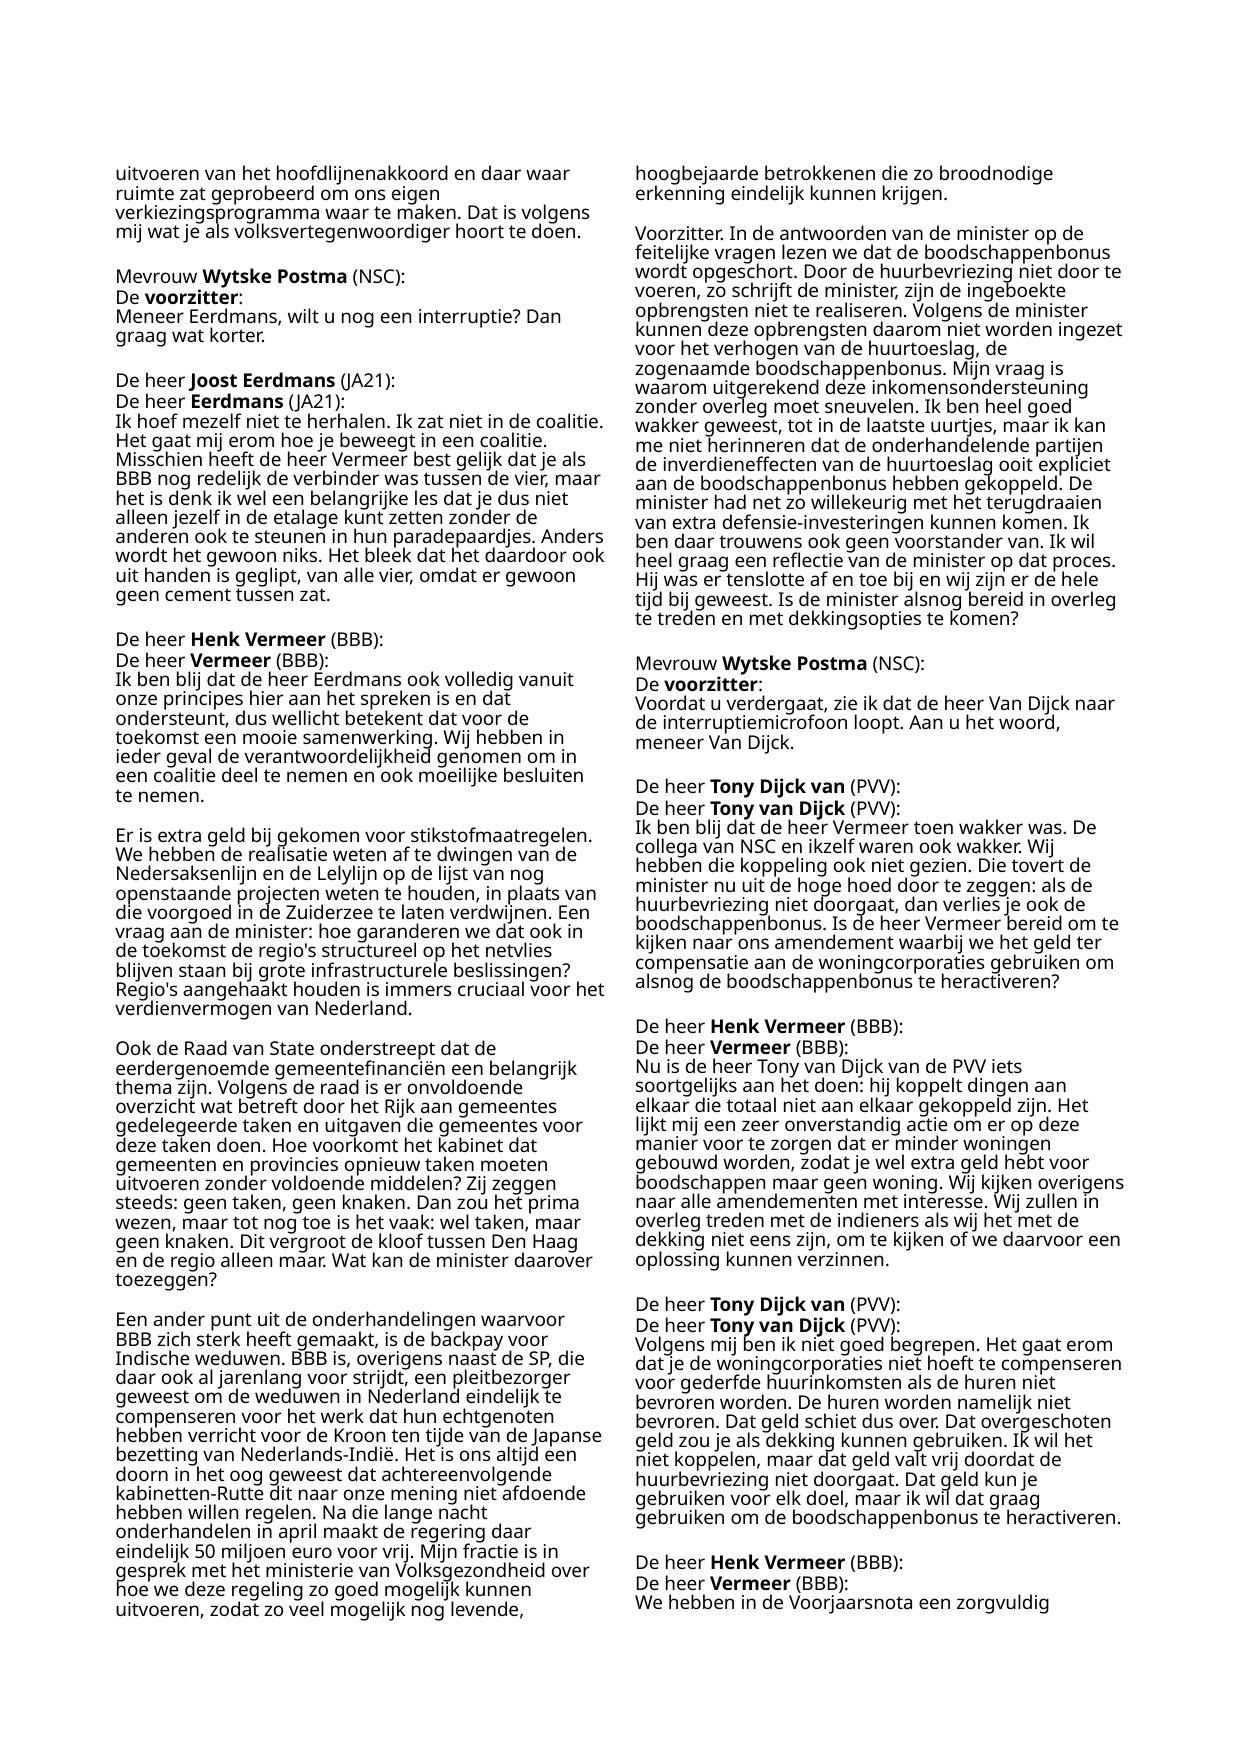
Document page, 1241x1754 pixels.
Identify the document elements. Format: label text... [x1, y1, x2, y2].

text De heer Henk Vermeer (BBB): [635, 1013, 1125, 1039]
text Ik ben blij dat de heer Vermeer toen wakker was. De collega van NSC en ikzelf waren ook wakker. Wij hebben die koppeling ook niet gezien. Die tovert de minister nu uit de hoge hoed door te zeggen: als de huurbevriezing niet doorgaat, dan verlies je ook de boodschappenbonus. Is de heer Vermeer bereid om te kijken naar ons amendement waarbij we het geld ter compensatie aan de woningcorporaties gebruiken om alsnog de boodschappenbonus te heractiveren? [635, 819, 1125, 992]
text De heer Tony Dijck van (PVV): [635, 774, 1125, 799]
text Ook de Raad van State onderstreept dat de eerdergenoemde gemeentefinanciën een belangrijk thema zijn. Volgens de raad is er onvoldoende overzicht wat betreft door het Rijk aan gemeentes gedelegeerde taken en uitgaven die gemeentes voor deze taken doen. Hoe voorkomt het kabinet dat gemeenten en provincies opnieuw taken moeten uitvoeren zonder voldoende middelen? Zij zeggen steeds: geen taken, geen knaken. Dan zou het prima wezen, maar tot nog toe is het vaak: wel taken, maar geen knaken. Dit vergroot de kloof tussen Den Haag en de regio alleen maar. Wat kan de minister daarover toezeggen? [115, 1040, 605, 1291]
text De heer Henk Vermeer (BBB): [115, 626, 605, 652]
text De heer Eerdmans (JA21): [115, 393, 605, 413]
text Er is extra geld bij gekomen voor stikstofmaatregelen. We hebben de realisatie weten af te dwingen van de Nedersaksenlijn en de Lelylijn op de lijst van nog openstaande projecten weten te houden, in plaats van die voorgoed in de Zuiderzee te laten verdwijnen. Een vraag aan de minister: hoe garanderen we dat ook in de toekomst de regio's structureel op het netvlies blijven staan bij grote infrastructurele beslissingen? Regio's aangehaakt houden is immers cruciaal voor het verdienvermogen van Nederland. [115, 827, 605, 1019]
text Mevrouw Wytske Postma (NSC): [635, 650, 1125, 676]
text Ik ben blij dat de heer Eerdmans ook volledig vanuit onze principes hier aan het spreken is en dat ondersteunt, dus wellicht betekent dat voor de toekomst een mooie samenwerking. Wij hebben in ieder geval de verantwoordelijkheid genomen om in een coalitie deel te nemen en ook moeilijke besluiten te nemen. [115, 671, 605, 806]
text De heer Vermeer (BBB): [635, 1575, 1125, 1594]
text De voorzitter: [635, 676, 1125, 695]
text Nu is de heer Tony van Dijck van de PVV iets soortgelijks aan het doen: hij koppelt dingen aan elkaar die totaal niet aan elkaar gekoppeld zijn. Het lijkt mij een zeer onverstandig actie om er op deze manier voor te zorgen dat er minder woningen gebouwd worden, zodat je wel extra geld hebt voor boodschappen maar geen woning. Wij kijken overigens naar alle amendementen met interesse. Wij zullen in overleg treden met de indieners als wij het met de dekking niet eens zijn, om te kijken of we daarvoor een oplossing kunnen verzinnen. [635, 1058, 1125, 1270]
text De heer Tony Dijck van (PVV): [635, 1291, 1125, 1317]
text Mevrouw Wytske Postma (NSC): [115, 263, 605, 289]
text De voorzitter: [115, 289, 605, 308]
text De heer Joost Eerdmans (JA21): [115, 368, 605, 393]
text De heer Tony van Dijck (PVV): [635, 1317, 1125, 1336]
text De heer Vermeer (BBB): [115, 652, 605, 671]
text uitvoeren van het hoofdlijnenakkoord en daar waar ruimte zat geprobeerd om ons eigen verkiezingsprogramma waar te maken. Dat is volgens mij wat je als volksvertegenwoordiger hoort te doen. [115, 165, 605, 242]
text Volgens mij ben ik niet goed begrepen. Het gaat erom dat je de woningcorporaties niet hoeft te compenseren voor gederfde huurinkomsten als de huren niet bevroren worden. De huren worden namelijk niet bevroren. Dat geld schiet dus over. Dat overgeschoten geld zou je als dekking kunnen gebruiken. Ik wil het niet koppelen, maar dat geld valt vrij doordat de huurbevriezing niet doorgaat. Dat geld kun je gebruiken voor elk doel, maar ik wil dat graag gebruiken om de boodschappenbonus te heractiveren. [635, 1336, 1125, 1528]
text Een ander punt uit de onderhandelingen waarvoor BBB zich sterk heeft gemaakt, is de backpay voor Indische weduwen. BBB is, overigens naast de SP, die daar ook al jarenlang voor strijdt, een pleitbezorger geweest om de weduwen in Nederland eindelijk te compenseren voor het werk dat hun echtgenoten hebben verricht voor de Kroon ten tijde van de Japanse bezetting van Nederlands-Indië. Het is ons altijd een doorn in het oog geweest dat achtereenvolgende kabinetten-Rutte dit naar onze mening niet afdoende hebben willen regelen. Na die lange nacht onderhandelen in april maakt de regering daar eindelijk 50 miljoen euro voor vrij. Mijn fractie is in gesprek met het ministerie van Volksgezondheid over hoe we deze regeling zo goed mogelijk kunnen uitvoeren, zodat zo veel mogelijk nog levende, [115, 1311, 605, 1620]
text Meneer Eerdmans, wilt u nog een interruptie? Dan graag wat korter. [115, 308, 605, 347]
text De heer Henk Vermeer (BBB): [635, 1549, 1125, 1575]
text We hebben in de Voorjaarsnota een zorgvuldig [635, 1594, 1125, 1614]
text De heer Vermeer (BBB): [635, 1039, 1125, 1058]
text De heer Tony van Dijck (PVV): [635, 799, 1125, 819]
text Voorzitter. In de antwoorden van de minister op de feitelijke vragen lezen we dat de boodschappenbonus wordt opgeschort. Door de huurbevriezing niet door te voeren, zo schrijft de minister, zijn de ingeboekte opbrengsten niet te realiseren. Volgens de minister kunnen deze opbrengsten daarom niet worden ingezet voor het verhogen van de huurtoeslag, de zogenaamde boodschappenbonus. Mijn vraag is waarom uitgerekend deze inkomensondersteuning zonder overleg moet sneuvelen. Ik ben heel goed wakker geweest, tot in de laatste uurtjes, maar ik kan me niet herinneren dat de onderhandelende partijen de inverdieneffecten van de huurtoeslag ooit expliciet aan de boodschappenbonus hebben gekoppeld. De minister had net zo willekeurig met het terugdraaien van extra defensie-investeringen kunnen komen. Ik ben daar trouwens ook geen voorstander van. Ik wil heel graag een reflectie van de minister op dat proces. Hij was er tenslotte af en toe bij en wij zijn er de hele tijd bij geweest. Is de minister alsnog bereid in overleg te treden en met dekkingsopties te komen? [635, 224, 1125, 629]
text hoogbejaarde betrokkenen die zo broodnodige erkenning eindelijk kunnen krijgen. [635, 165, 1125, 204]
text Ik hoef mezelf niet te herhalen. Ik zat niet in de coalitie. Het gaat mij erom hoe je beweegt in een coalitie. Misschien heeft de heer Vermeer best gelijk dat je als BBB nog redelijk de verbinder was tussen de vier, maar het is denk ik wel een belangrijke les dat je dus niet alleen jezelf in de etalage kunt zetten zonder de anderen ook te steunen in hun paradepaardjes. Anders wordt het gewoon niks. Het bleek dat het daardoor ook uit handen is geglipt, van alle vier, omdat er gewoon geen cement tussen zat. [115, 413, 605, 605]
text Voordat u verdergaat, zie ik dat de heer Van Dijck naar de interruptiemicrofoon loopt. Aan u het woord, meneer Van Dijck. [635, 695, 1125, 753]
